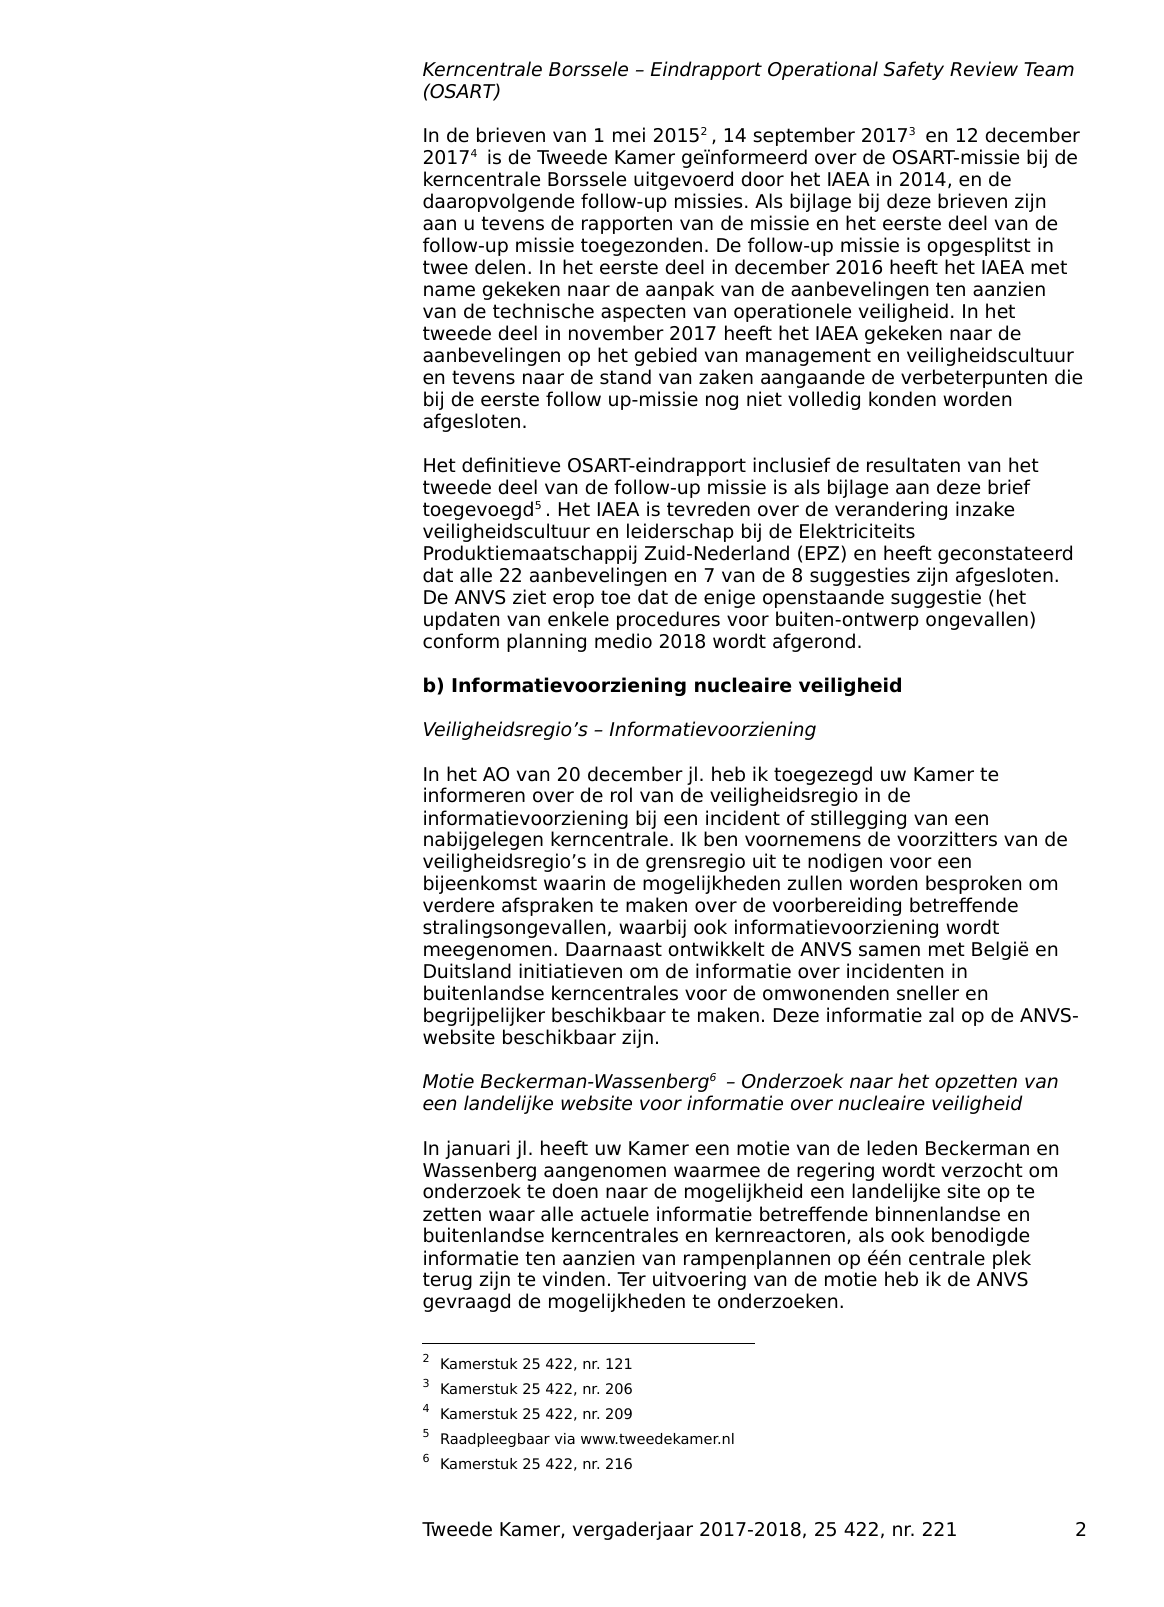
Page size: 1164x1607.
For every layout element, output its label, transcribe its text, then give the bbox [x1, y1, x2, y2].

text Raadpleegbaar via www.tweedekamer.nl [422, 1427, 1087, 1449]
text In de brieven van 1 mei 2015, 14 september 2017 en 12 december 2017 is de Tweede Kamer geïnformeerd over de OSART-missie bij de kerncentrale Borssele uitgevoerd door het IAEA in 2014, en de daaropvolgende follow-up missies. Als bijlage bij deze brieven zijn aan u tevens de rapporten van de missie en het eerste deel van de follow-up missie toegezonden. De follow-up missie is opgesplitst in twee delen. In het eerste deel in december 2016 heeft het IAEA met name gekeken naar de aanpak van de aanbevelingen ten aanzien van de technische aspecten van operationele veiligheid. In het tweede deel in november 2017 heeft het IAEA gekeken naar de aanbevelingen op het gebied van management en veiligheidscultuur en tevens naar de stand van zaken aangaande de verbeterpunten die bij de eerste follow up-missie nog niet volledig konden worden afgesloten. [422, 125, 1087, 433]
text Kamerstuk 25 422, nr. 216 [422, 1452, 1087, 1474]
text Kamerstuk 25 422, nr. 206 [422, 1377, 1087, 1399]
text Kamerstuk 25 422, nr. 209 [422, 1402, 1087, 1424]
subtitle b) Informatievoorziening nucleaire veiligheid [422, 675, 1087, 697]
text Kamerstuk 25 422, nr. 121 [422, 1352, 1087, 1374]
text In het AO van 20 december jl. heb ik toegezegd uw Kamer te informeren over de rol van de veiligheidsregio in de informatievoorziening bij een incident of stillegging van een nabijgelegen kerncentrale. Ik ben voornemens de voorzitters van de veiligheidsregio’s in de grensregio uit te nodigen voor een bijeenkomst waarin de mogelijkheden zullen worden besproken om verdere afspraken te maken over de voorbereiding betreffende stralingsongevallen, waarbij ook informatievoorziening wordt meegenomen. Daarnaast ontwikkelt de ANVS samen met België en Duitsland initiatieven om de informatie over incidenten in buitenlandse kerncentrales voor de omwonenden sneller en begrijpelijker beschikbaar te maken. Deze informatie zal op de ANVS-website beschikbaar zijn. [422, 763, 1087, 1049]
subtitle Motie Beckerman-Wassenberg – Onderzoek naar het opzetten van een landelijke website voor informatie over nucleaire veiligheid [422, 1071, 1087, 1115]
text Het definitieve OSART-eindrapport inclusief de resultaten van het tweede deel van de follow-up missie is als bijlage aan deze brief toegevoegd. Het IAEA is tevreden over de verandering inzake veiligheidscultuur en leiderschap bij de Elektriciteits Produktiemaatschappij Zuid-Nederland (EPZ) en heeft geconstateerd dat alle 22 aanbevelingen en 7 van de 8 suggesties zijn afgesloten. De ANVS ziet erop toe dat de enige openstaande suggestie (het updaten van enkele procedures voor buiten-ontwerp ongevallen) conform planning medio 2018 wordt afgerond. [422, 455, 1087, 653]
subtitle Veiligheidsregio’s – Informatievoorziening [422, 719, 1087, 741]
text In januari jl. heeft uw Kamer een motie van de leden Beckerman en Wassenberg aangenomen waarmee de regering wordt verzocht om onderzoek te doen naar de mogelijkheid een landelijke site op te zetten waar alle actuele informatie betreffende binnenlandse en buitenlandse kerncentrales en kernreactoren, als ook benodigde informatie ten aanzien van rampenplannen op één centrale plek terug zijn te vinden. Ter uitvoering van de motie heb ik de ANVS gevraagd de mogelijkheden te onderzoeken. [422, 1137, 1087, 1313]
subtitle Kerncentrale Borssele – Eindrapport Operational Safety Review Team (OSART) [422, 59, 1087, 103]
